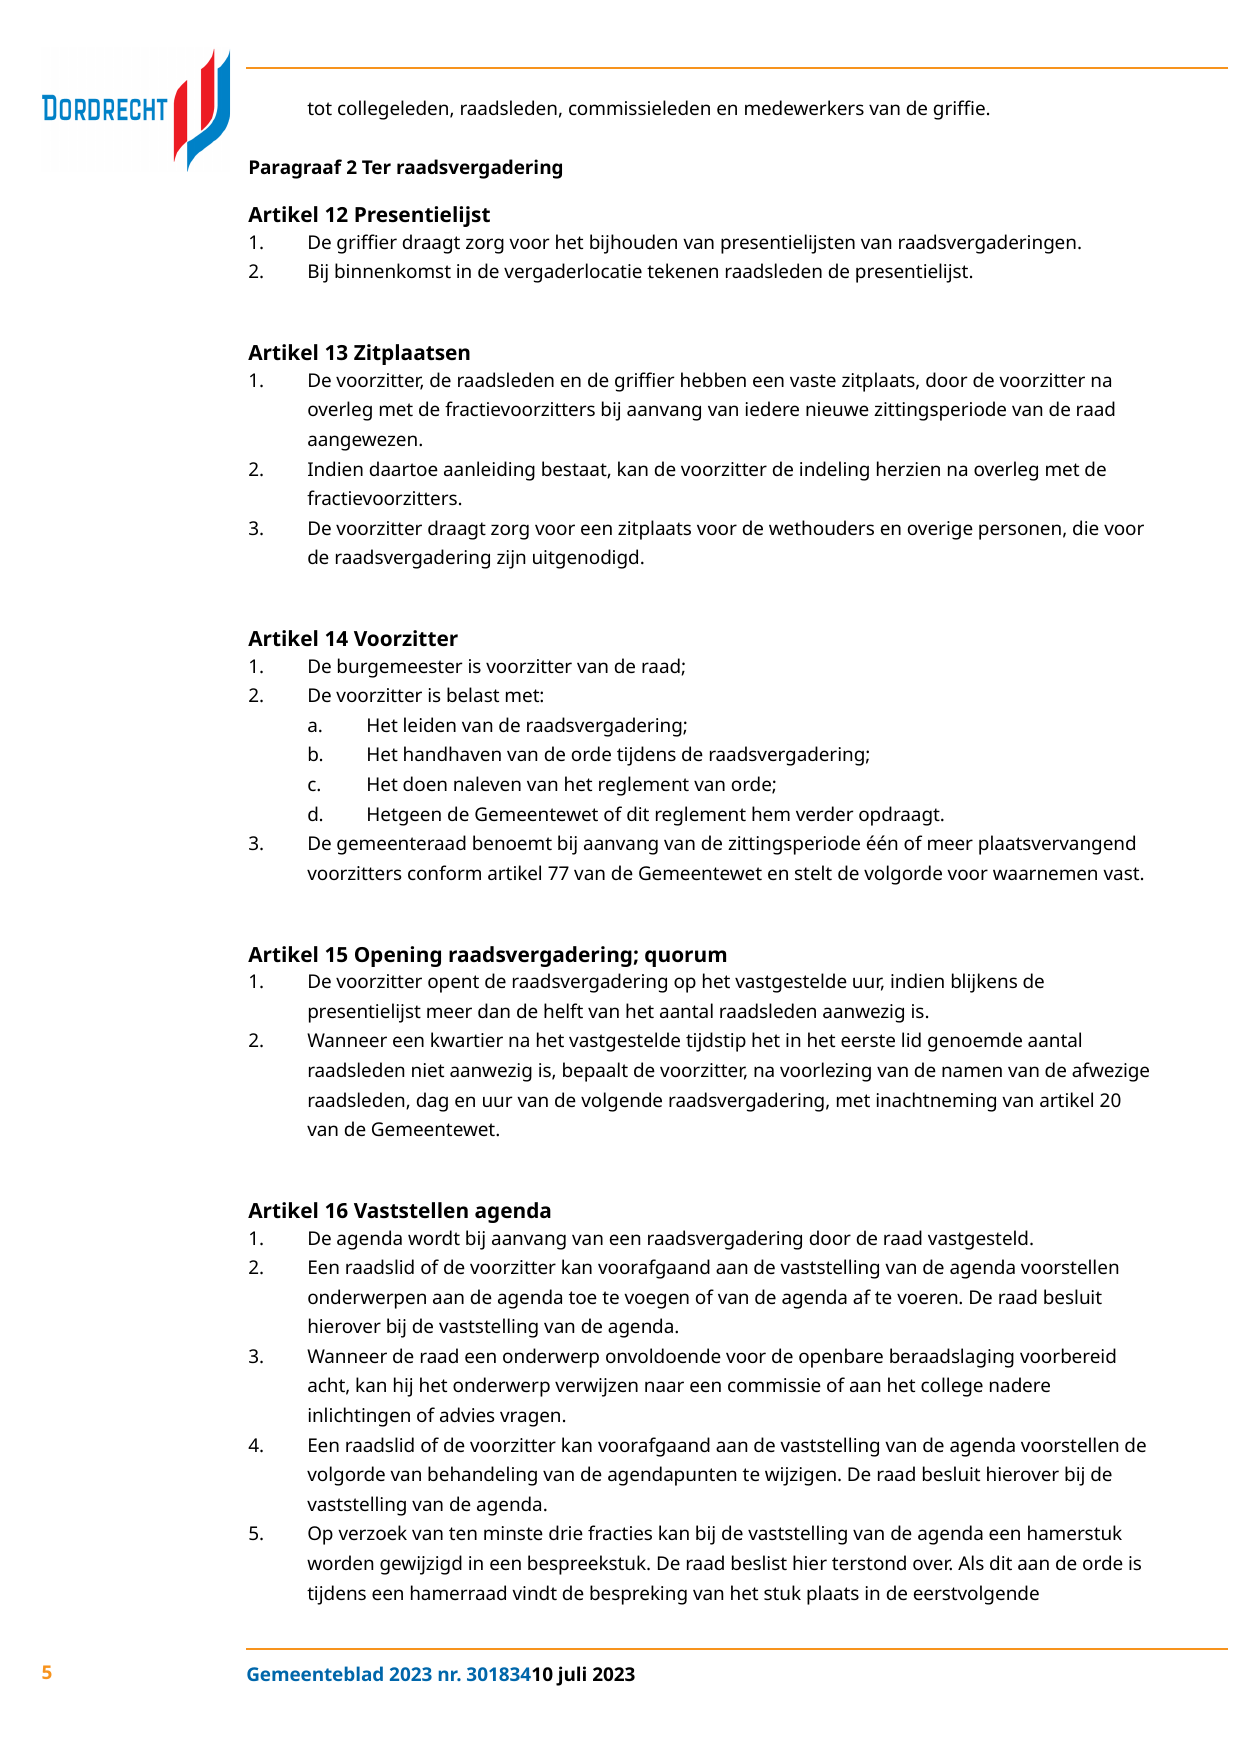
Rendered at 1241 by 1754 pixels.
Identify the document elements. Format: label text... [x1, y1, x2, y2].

list De voorzitter, de raadsleden en de griffier hebben een vaste zitplaats, door de voorzitter na overleg met de fractievoorzitters bij aanvang van iedere nieuwe zittingsperiode van de raad aangewezen. [248, 367, 1152, 452]
text Artikel 16 Vaststellen agenda [248, 1196, 1152, 1225]
text Artikel 12 Presentielijst [248, 201, 1152, 229]
list Hetgeen de Gemeentewet of dit reglement hem verder opdraagt. [307, 801, 1152, 827]
list De voorzitter draagt zorg voor een zitplaats voor de wethouders en overige personen, die voor de raadsvergadering zijn uitgenodigd. [248, 515, 1152, 570]
list Op verzoek van ten minste drie fracties kan bij de vaststelling van de agenda een hamerstuk worden gewijzigd in een bespreekstuk. De raad beslist hier terstond over. Als dit aan de orde is tijdens een hamerraad vindt de bespreking van het stuk plaats in de eerstvolgende [248, 1521, 1152, 1606]
list De voorzitter is belast met: [248, 682, 1152, 708]
list tot collegeleden, raadsleden, commissieleden en medewerkers van de griffie. [248, 95, 1152, 121]
list De griffier draagt zorg voor het bijhouden van presentielijsten van raadsvergaderingen. [248, 229, 1152, 255]
list Een raadslid of de voorzitter kan voorafgaand aan de vaststelling van de agenda voorstellen onderwerpen aan de agenda toe te voegen of van de agenda af te voeren. De raad besluit hierover bij de vaststelling van de agenda. [248, 1254, 1152, 1339]
list De gemeenteraad benoemt bij aanvang van de zittingsperiode één of meer plaatsvervangend voorzitters conform artikel 77 van de Gemeentewet en stelt de volgorde voor waarnemen vast. [248, 830, 1152, 886]
list De voorzitter opent de raadsvergadering op het vastgestelde uur, indien blijkens de presentielijst meer dan de helft van het aantal raadsleden aanwezig is. [248, 968, 1152, 1024]
list Bij binnenkomst in de vergaderlocatie tekenen raadsleden de presentielijst. [248, 258, 1152, 284]
text Artikel 15 Opening raadsvergadering; quorum [248, 940, 1152, 968]
list Het leiden van de raadsvergadering; [307, 712, 1152, 738]
text Artikel 14 Voorzitter [248, 624, 1152, 653]
list De agenda wordt bij aanvang van een raadsvergadering door de raad vastgesteld. [248, 1225, 1152, 1251]
text Paragraaf 2 Ter raadsvergadering [248, 154, 1152, 180]
list Wanneer de raad een onderwerp onvoldoende voor de openbare beraadslaging voorbereid acht, kan hij het onderwerp verwijzen naar een commissie of aan het college nadere inlichtingen of advies vragen. [248, 1343, 1152, 1428]
list Indien daartoe aanleiding bestaat, kan de voorzitter de indeling herzien na overleg met de fractievoorzitters. [248, 456, 1152, 511]
list Een raadslid of de voorzitter kan voorafgaand aan de vaststelling van de agenda voorstellen de volgorde van behandeling van de agendapunten te wijzigen. De raad besluit hierover bij de vaststelling van de agenda. [248, 1432, 1152, 1517]
text Artikel 13 Zitplaatsen [248, 338, 1152, 367]
list De burgemeester is voorzitter van de raad; [248, 653, 1152, 679]
picture [41, 47, 231, 172]
list Het doen naleven van het reglement van orde; [307, 771, 1152, 797]
list Wanneer een kwartier na het vastgestelde tijdstip het in het eerste lid genoemde aantal raadsleden niet aanwezig is, bepaalt de voorzitter, na voorlezing van de namen van de afwezige raadsleden, dag en uur van de volgende raadsvergadering, met inachtneming van artikel 20 van de Gemeentewet. [248, 1028, 1152, 1142]
list Het handhaven van de orde tijdens de raadsvergadering; [307, 742, 1152, 767]
